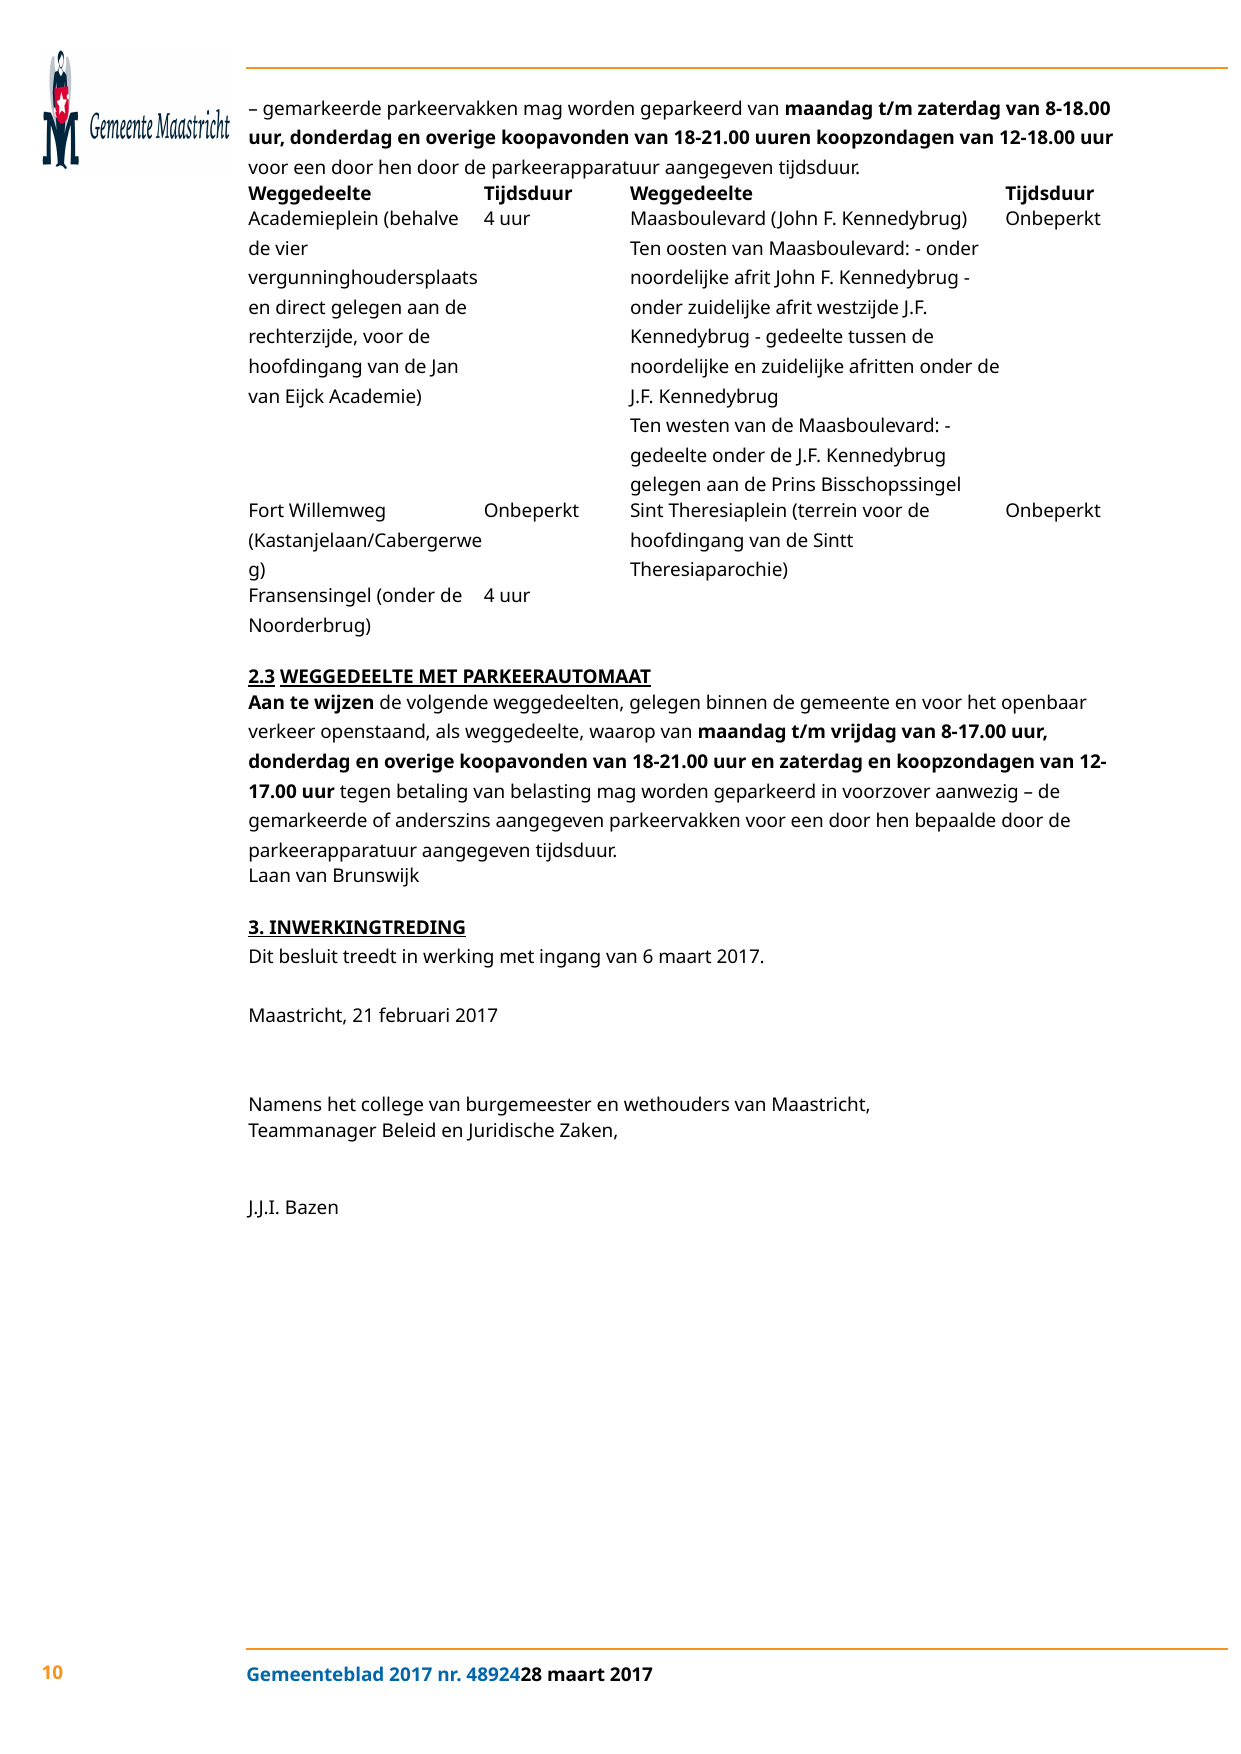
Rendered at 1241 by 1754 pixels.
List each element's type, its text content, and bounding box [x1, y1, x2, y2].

table_cell Fort Willemweg (Kastanjelaan/Cabergerweg) [248, 498, 483, 582]
table_cell Sint Theresiaplein (terrein voor de hoofdingang van de Sintt Theresiaparochie) [630, 498, 1005, 582]
table_cell Laan van Brunswijk [248, 863, 1152, 888]
table_cell Weggedeelte [248, 180, 483, 205]
table_cell 4 uur [484, 582, 630, 638]
text Maastricht, 21 februari 2017 [248, 1002, 1152, 1028]
table_cell Onbeperkt [484, 498, 630, 582]
table_cell [248, 638, 1152, 663]
picture [41, 47, 231, 172]
table_cell Onbeperkt [1005, 205, 1152, 497]
table_cell Academieplein (behalve de vier vergunninghoudersplaatsen direct gelegen aan de rechterzijde, voor de hoofdingang van de Jan van Eijck Academie) [248, 205, 483, 497]
table_cell 2.3 WEGGEDEELTE MET PARKEERAUTOMAAT [248, 663, 1152, 689]
table_cell Tijdsduur [484, 180, 630, 205]
table_cell Weggedeelte [630, 180, 1005, 205]
table_cell – gemarkeerde parkeervakken mag worden geparkeerd van maandag t/m zaterdag van 8-18.00 uur, donderdag en overige koopavonden van 18-21.00 uuren koopzondagen van 12-18.00 uur voor een door hen door de parkeerapparatuur aangegeven tijdsduur. [248, 95, 1152, 180]
table_cell Fransensingel (onder de Noorderbrug) [248, 582, 483, 638]
table_cell 3. INWERKINGTREDING Dit besluit treedt in werking met ingang van 6 maart 2017. [248, 914, 1152, 969]
table_cell Tijdsduur [1005, 180, 1152, 205]
text Teammanager Beleid en Juridische Zaken, [248, 1117, 1152, 1142]
text J.J.I. Bazen [248, 1194, 1152, 1220]
table_cell Onbeperkt [1005, 498, 1152, 582]
table_cell Maasboulevard (John F. Kennedybrug) Ten oosten van Maasboulevard: - onder noordelijke afrit John F. Kennedybrug - onder zuidelijke afrit westzijde J.F. Kennedybrug - gedeelte tussen de noordelijke en zuidelijke afritten onder de J.F. Kennedybrug Ten westen van de Maasboulevard: - gedeelte onder de J.F. Kennedybrug gelegen aan de Prins Bisschopssingel [630, 205, 1005, 497]
text Namens het college van burgemeester en wethouders van Maastricht, [248, 1091, 1152, 1117]
table_cell 4 uur [484, 205, 630, 497]
table_cell Aan te wijzen de volgende weggedeelten, gelegen binnen de gemeente en voor het openbaar verkeer openstaand, als weggedeelte, waarop van maandag t/m vrijdag van 8-17.00 uur, donderdag en overige koopavonden van 18-21.00 uur en zaterdag en koopzondagen van 12-17.00 uur tegen betaling van belasting mag worden geparkeerd in voorzover aanwezig – de gemarkeerde of anderszins aangegeven parkeervakken voor een door hen bepaalde door de parkeerapparatuur aangegeven tijdsduur. [248, 689, 1152, 863]
table_cell [630, 582, 1005, 638]
table_cell [248, 889, 1152, 914]
table_cell [1005, 582, 1152, 638]
